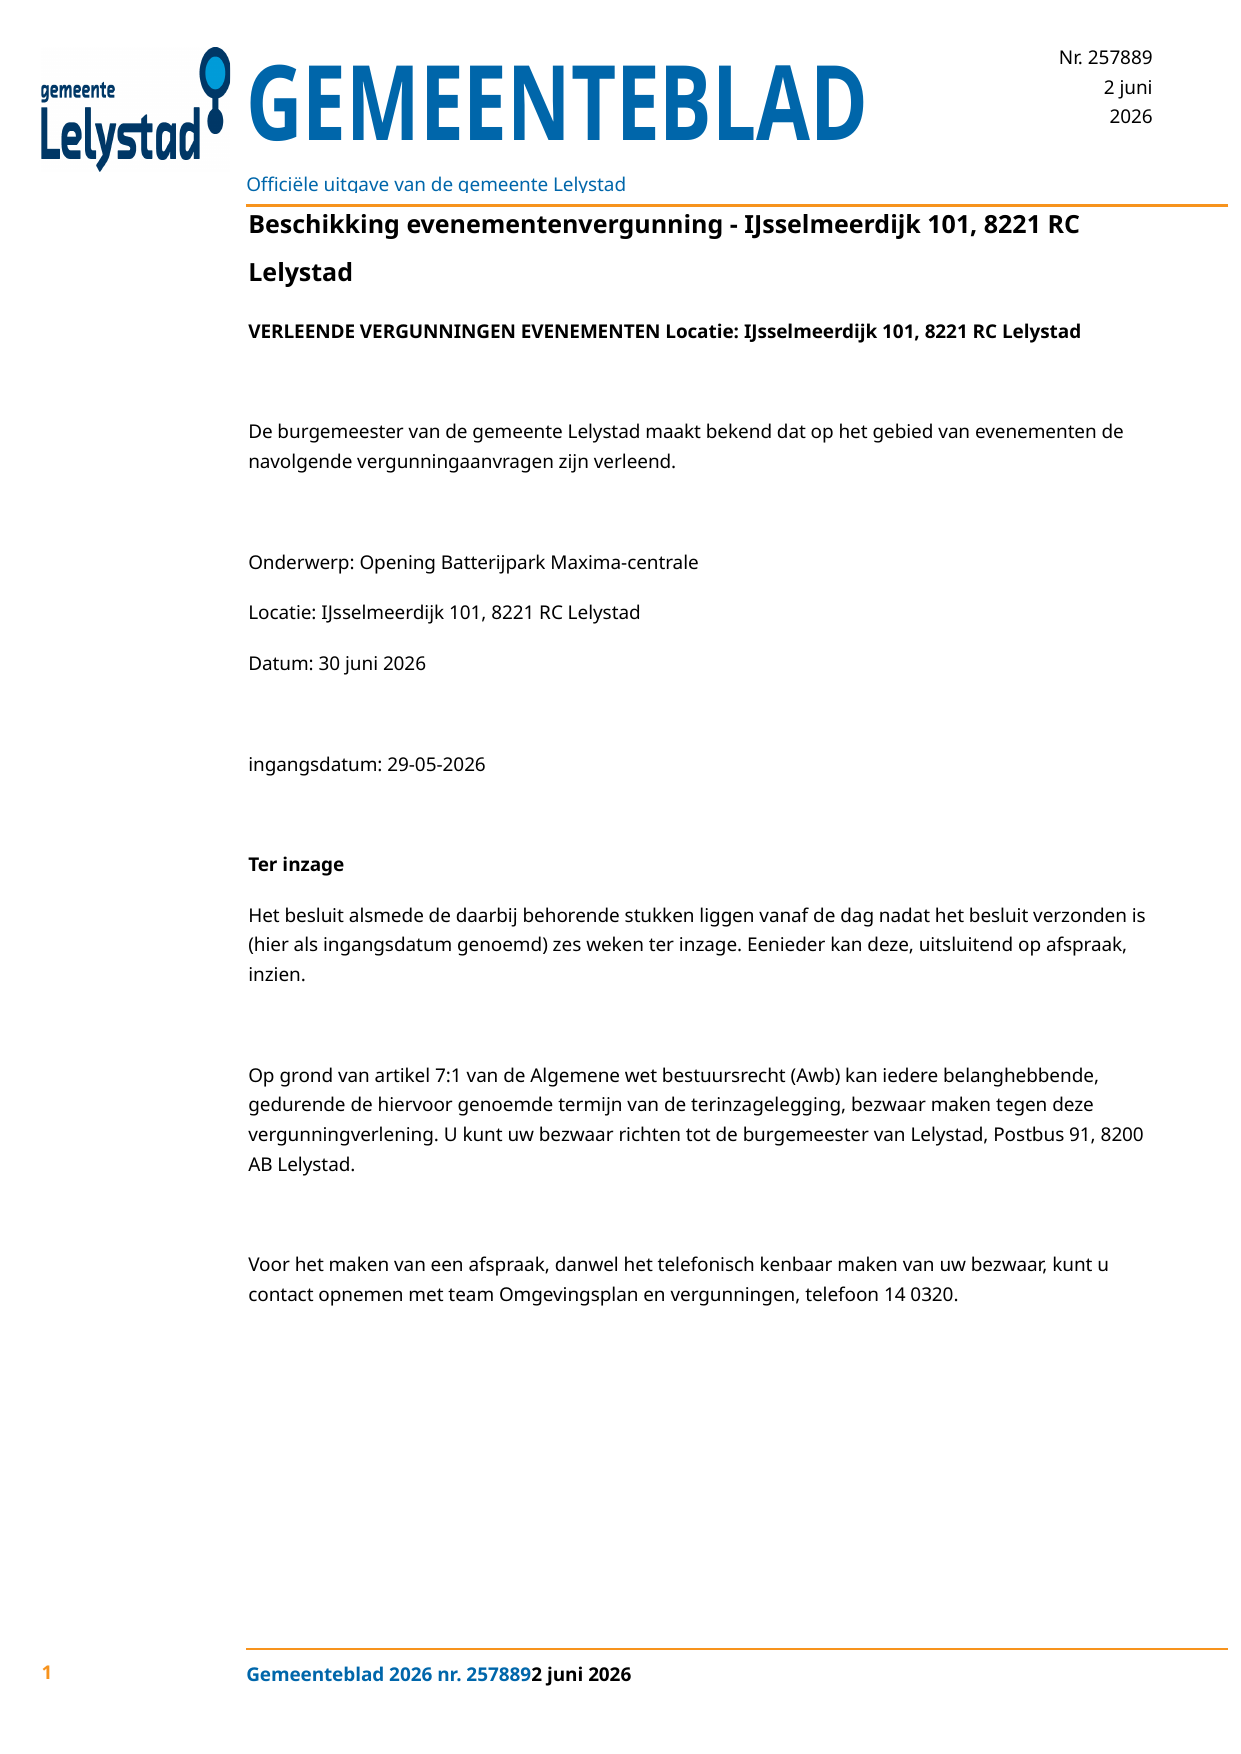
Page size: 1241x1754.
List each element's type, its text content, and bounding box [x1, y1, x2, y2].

text Op grond van artikel 7:1 van de Algemene wet bestuursrecht (Awb) kan iedere belanghebbende, gedurende de hiervoor genoemde termijn van de terinzagelegging, bezwaar maken tegen deze vergunningverlening. U kunt uw bezwaar richten tot de burgemeester van Lelystad, Postbus 91, 8200 AB Lelystad. [248, 1062, 1152, 1177]
text Ter inzage [248, 852, 1152, 877]
text Beschikking evenementenvergunning - IJsselmeerdijk 101, 8221 RC Lelystad [248, 207, 1152, 288]
text VERLEENDE VERGUNNINGEN EVENEMENTEN Locatie: IJsselmeerdijk 101, 8221 RC Lelystad [248, 318, 1152, 344]
text Datum: 30 juni 2026 [248, 650, 1152, 676]
picture [41, 47, 231, 172]
text De burgemeester van de gemeente Lelystad maakt bekend dat op het gebied van evenementen de navolgende vergunningaanvragen zijn verleend. [248, 419, 1152, 474]
text ingangsdatum: 29-05-2026 [248, 751, 1152, 777]
text Voor het maken van een afspraak, danwel het telefonisch kenbaar maken van uw bezwaar, kunt u contact opnemen met team Omgevingsplan en vergunningen, telefoon 14 0320. [248, 1252, 1152, 1307]
text Onderwerp: Opening Batterijpark Maxima-centrale [248, 549, 1152, 575]
text Het besluit alsmede de daarbij behorende stukken liggen vanaf de dag nadat het besluit verzonden is (hier als ingangsdatum genoemd) zes weken ter inzage. Eenieder kan deze, uitsluitend op afspraak, inzien. [248, 902, 1152, 987]
text Locatie: IJsselmeerdijk 101, 8221 RC Lelystad [248, 599, 1152, 625]
